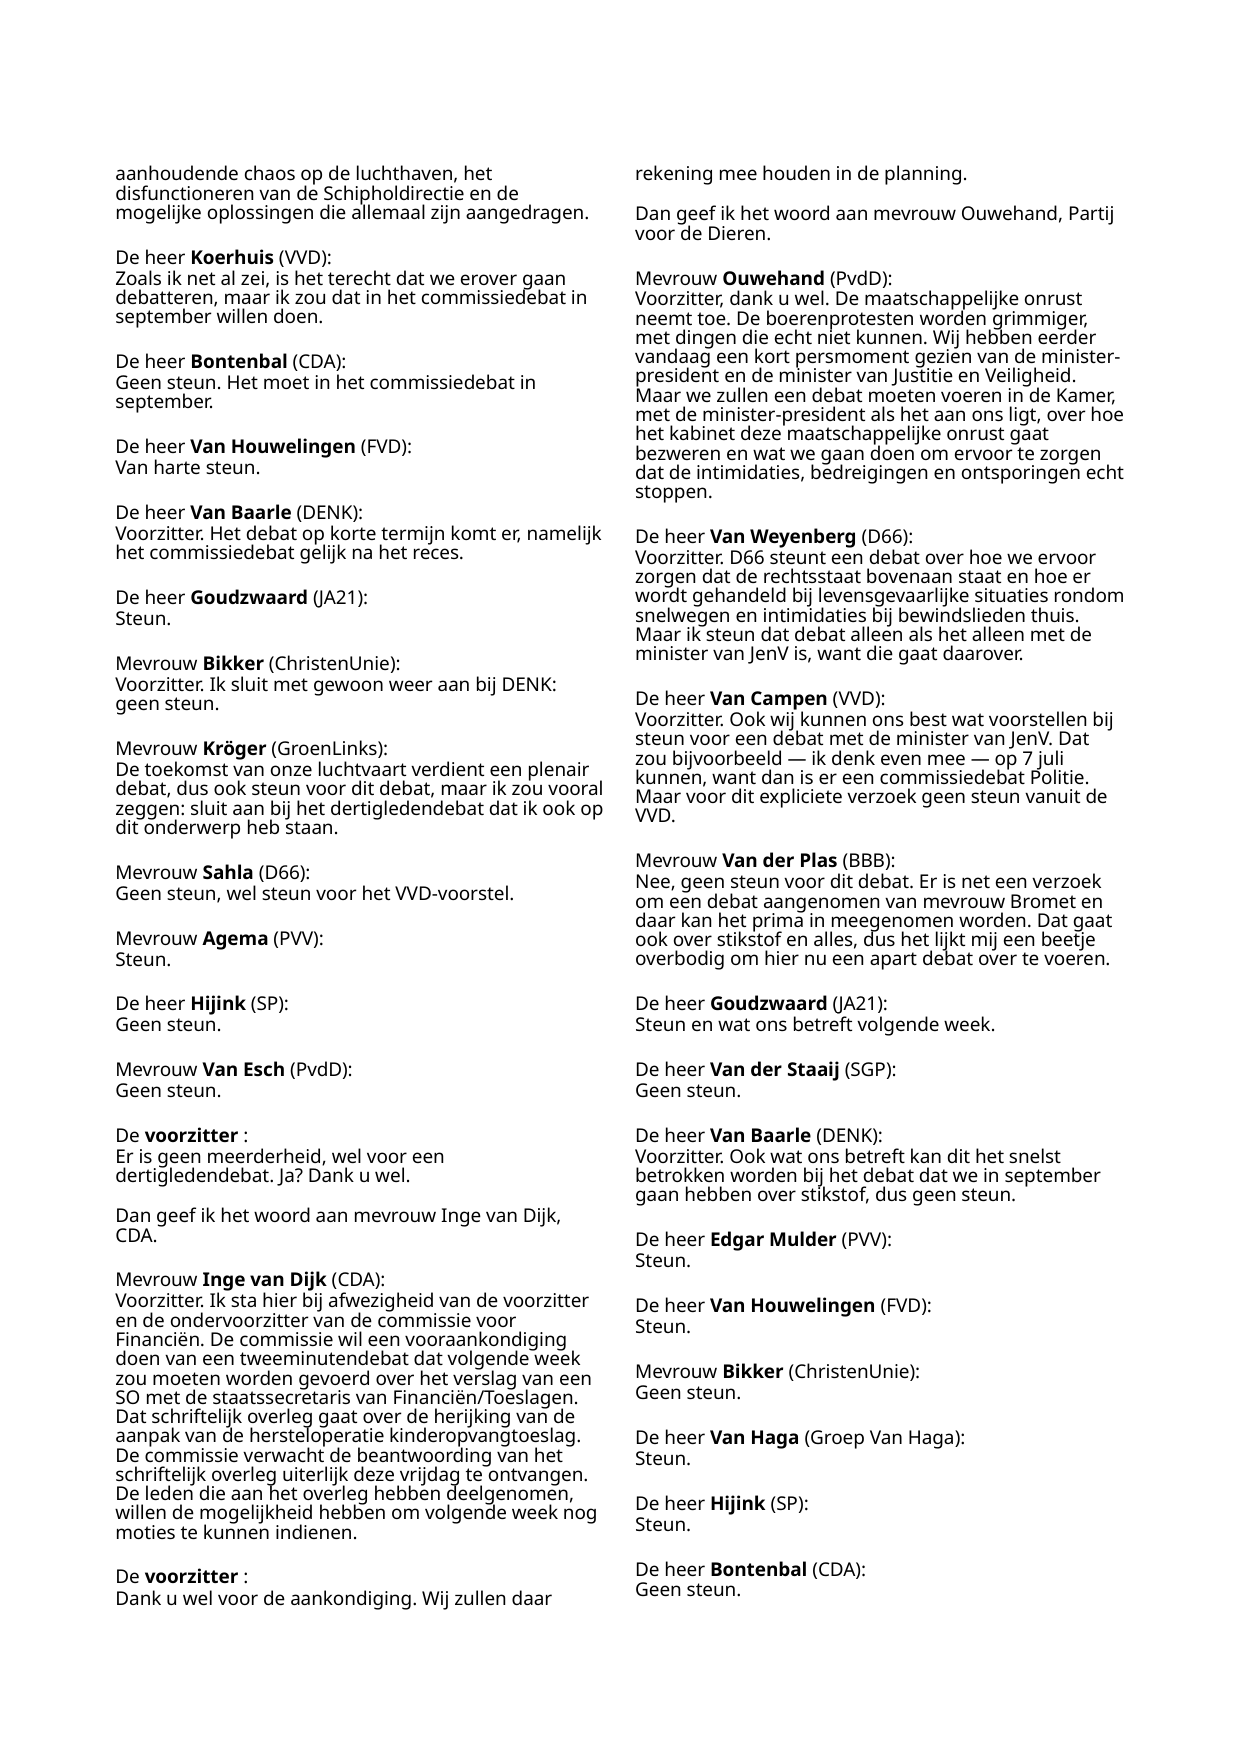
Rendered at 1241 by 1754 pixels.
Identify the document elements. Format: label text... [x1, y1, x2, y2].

text Mevrouw Bikker (ChristenUnie): [115, 650, 605, 676]
text De heer Goudzwaard (JA21): [635, 991, 1125, 1016]
text De heer Bontenbal (CDA): [115, 348, 605, 374]
text Voorzitter. Ik sluit met gewoon weer aan bij DENK: geen steun. [115, 676, 605, 714]
text Mevrouw Van der Plas (BBB): [635, 848, 1125, 873]
text Steun. [115, 610, 605, 629]
text Voorzitter. Ook wij kunnen ons best wat voorstellen bij steun voor een debat met de minister van JenV. Dat zou bijvoorbeeld — ik denk even mee — op 7 juli kunnen, want dan is er een commissiedebat Politie. Maar voor dit expliciete verzoek geen steun vanuit de VVD. [635, 711, 1125, 827]
text Mevrouw Inge van Dijk (CDA): [115, 1267, 605, 1292]
text rekening mee houden in de planning. [635, 165, 1125, 184]
text De voorzitter : [115, 1564, 605, 1589]
text Voorzitter. D66 steunt een debat over hoe we ervoor zorgen dat de rechtsstaat bovenaan staat en hoe er wordt gehandeld bij levensgevaarlijke situaties rondom snelwegen en intimidaties bij bewindslieden thuis. Maar ik steun dat debat alleen als het alleen met de minister van JenV is, want die gaat daarover. [635, 549, 1125, 664]
text Geen steun. [115, 1016, 605, 1036]
text De toekomst van onze luchtvaart verdient een plenair debat, dus ook steun voor dit debat, maar ik zou vooral zeggen: sluit aan bij het dertigledendebat dat ik ook op dit onderwerp heb staan. [115, 761, 605, 838]
text Steun en wat ons betreft volgende week. [635, 1016, 1125, 1036]
text De heer Van Houwelingen (FVD): [115, 433, 605, 459]
text Geen steun. Het moet in het commissiedebat in september. [115, 374, 605, 413]
text Dan geef ik het woord aan mevrouw Inge van Dijk, CDA. [115, 1207, 605, 1246]
text Zoals ik net al zei, is het terecht dat we erover gaan debatteren, maar ik zou dat in het commissiedebat in september willen doen. [115, 270, 605, 327]
text Geen steun. [115, 1082, 605, 1101]
text De heer Hijink (SP): [635, 1490, 1125, 1516]
text Geen steun, wel steun voor het VVD-voorstel. [115, 885, 605, 904]
text Voorzitter. Ook wat ons betreft kan dit het snelst betrokken worden bij het debat dat we in september gaan hebben over stikstof, dus geen steun. [635, 1148, 1125, 1206]
text Geen steun. [635, 1581, 1125, 1601]
text De heer Van Baarle (DENK): [115, 499, 605, 525]
text aanhoudende chaos op de luchthaven, het disfunctioneren van de Schipholdirectie en de mogelijke oplossingen die allemaal zijn aangedragen. [115, 165, 605, 223]
text De heer Van der Staaij (SGP): [635, 1056, 1125, 1082]
text Steun. [635, 1252, 1125, 1272]
text De heer Van Campen (VVD): [635, 685, 1125, 711]
text De heer Van Baarle (DENK): [635, 1122, 1125, 1148]
text Van harte steun. [115, 459, 605, 478]
text Dank u wel voor de aankondiging. Wij zullen daar [115, 1589, 605, 1609]
text Mevrouw Kröger (GroenLinks): [115, 735, 605, 761]
text Voorzitter. Het debat op korte termijn komt er, namelijk het commissiedebat gelijk na het reces. [115, 525, 605, 563]
text Steun. [115, 951, 605, 970]
text De heer Edgar Mulder (PVV): [635, 1227, 1125, 1252]
text De voorzitter : [115, 1122, 605, 1148]
text De heer Van Haga (Groep Van Haga): [635, 1424, 1125, 1450]
text Mevrouw Bikker (ChristenUnie): [635, 1358, 1125, 1384]
text Voorzitter. Ik sta hier bij afwezigheid van de voorzitter en de ondervoorzitter van de commissie voor Financiën. De commissie wil een vooraankondiging doen van een tweeminutendebat dat volgende week zou moeten worden gevoerd over het verslag van een SO met de staatssecretaris van Financiën/Toeslagen. Dat schriftelijk overleg gaat over de herijking van de aanpak van de hersteloperatie kinderopvangtoeslag. De commissie verwacht de beantwoording van het schriftelijk overleg uiterlijk deze vrijdag te ontvangen. De leden die aan het overleg hebben deelgenomen, willen de mogelijkheid hebben om volgende week nog moties te kunnen indienen. [115, 1292, 605, 1543]
text Steun. [635, 1516, 1125, 1535]
text Voorzitter, dank u wel. De maatschappelijke onrust neemt toe. De boerenprotesten worden grimmiger, met dingen die echt niet kunnen. Wij hebben eerder vandaag een kort persmoment gezien van de minister-president en de minister van Justitie en Veiligheid. Maar we zullen een debat moeten voeren in de Kamer, met de minister-president als het aan ons ligt, over hoe het kabinet deze maatschappelijke onrust gaat bezweren en wat we gaan doen om ervoor te zorgen dat de intimidaties, bedreigingen en ontsporingen echt stoppen. [635, 290, 1125, 502]
text Mevrouw Van Esch (PvdD): [115, 1056, 605, 1082]
text De heer Hijink (SP): [115, 991, 605, 1016]
text De heer Koerhuis (VVD): [115, 244, 605, 270]
text Mevrouw Sahla (D66): [115, 859, 605, 885]
text Geen steun. [635, 1082, 1125, 1101]
text De heer Bontenbal (CDA): [635, 1556, 1125, 1581]
text Dan geef ik het woord aan mevrouw Ouwehand, Partij voor de Dieren. [635, 205, 1125, 244]
text Steun. [635, 1318, 1125, 1337]
text Steun. [635, 1450, 1125, 1469]
text Geen steun. [635, 1384, 1125, 1403]
text Nee, geen steun voor dit debat. Er is net een verzoek om een debat aangenomen van mevrouw Bromet en daar kan het prima in meegenomen worden. Dat gaat ook over stikstof en alles, dus het lijkt mij een beetje overbodig om hier nu een apart debat over te voeren. [635, 873, 1125, 970]
text De heer Goudzwaard (JA21): [115, 584, 605, 610]
text De heer Van Houwelingen (FVD): [635, 1292, 1125, 1318]
text Mevrouw Agema (PVV): [115, 925, 605, 951]
text De heer Van Weyenberg (D66): [635, 523, 1125, 549]
text Mevrouw Ouwehand (PvdD): [635, 265, 1125, 290]
text Er is geen meerderheid, wel voor een dertigledendebat. Ja? Dank u wel. [115, 1148, 605, 1187]
